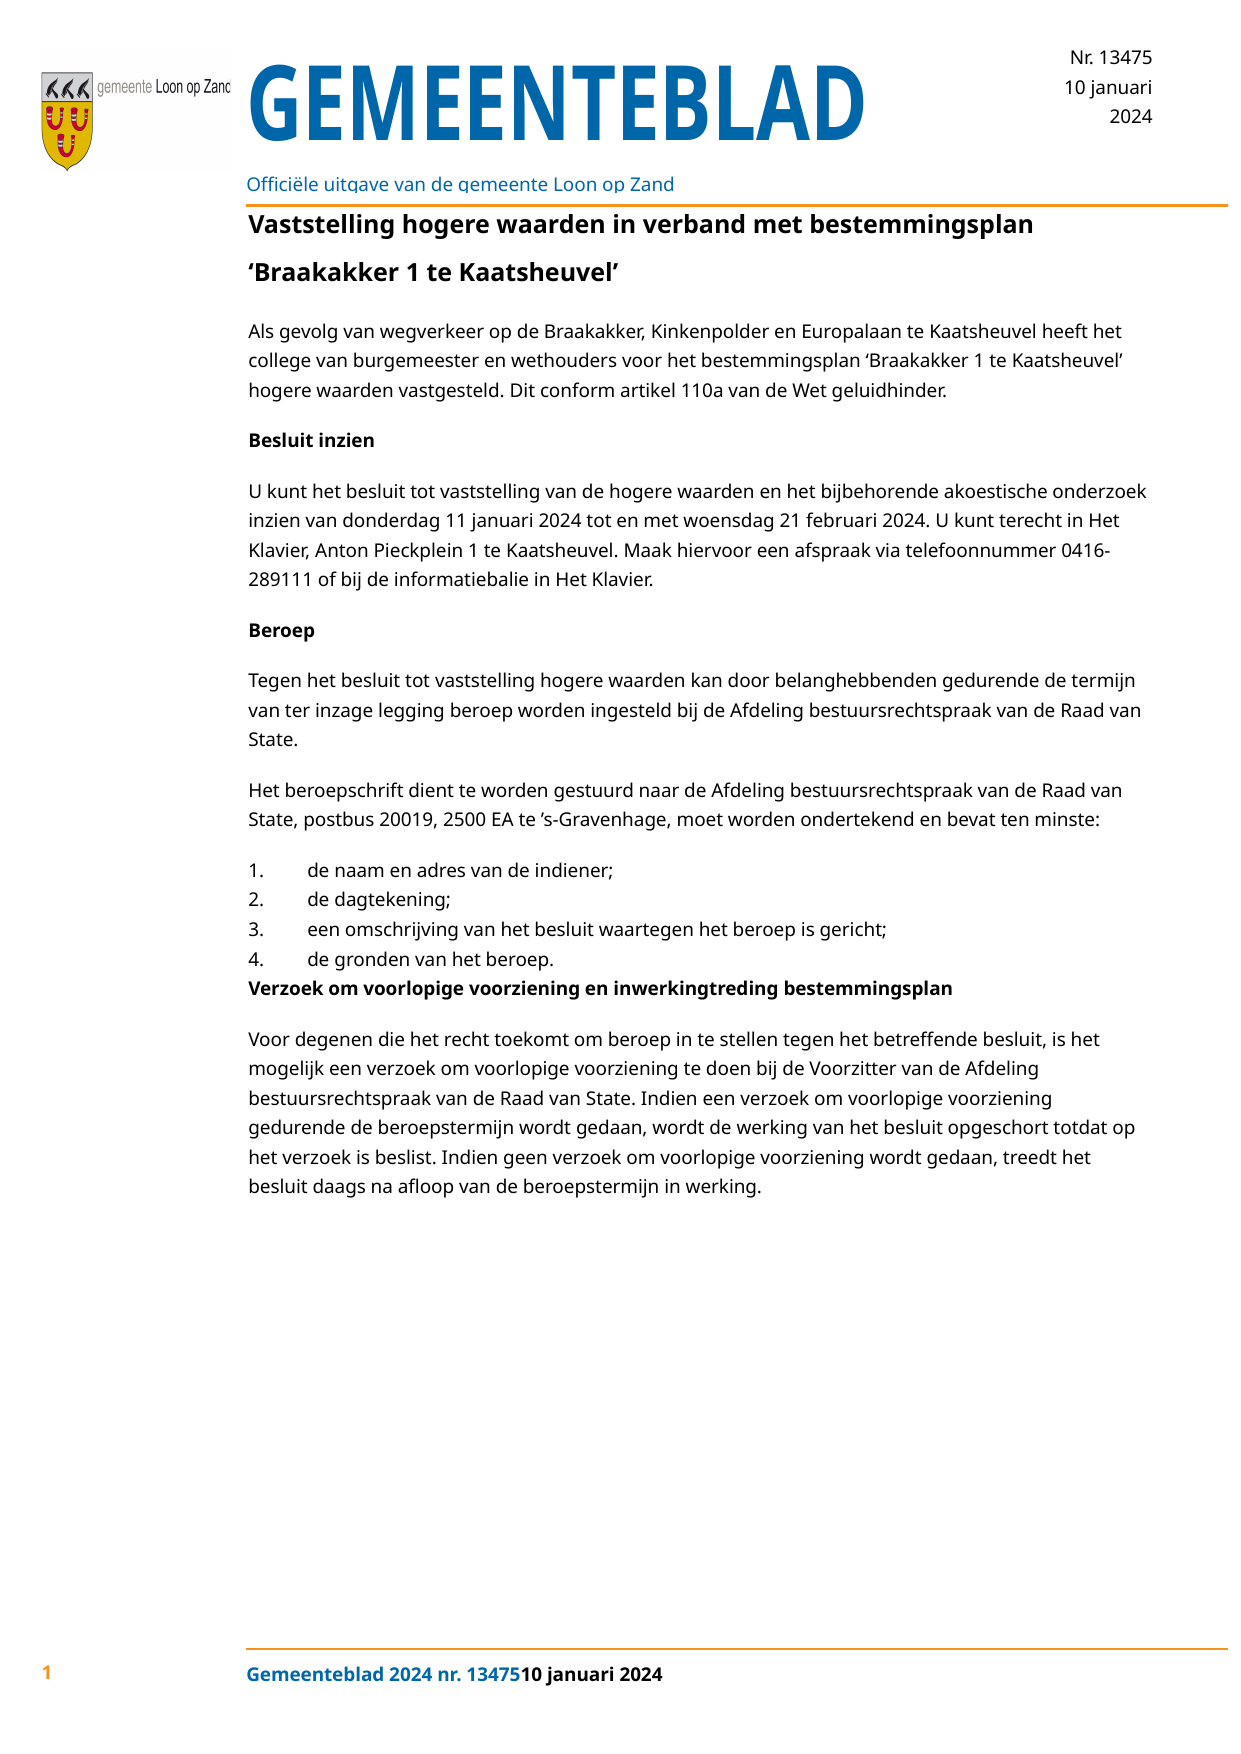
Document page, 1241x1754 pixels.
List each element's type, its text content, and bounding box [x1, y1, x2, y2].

text Beroep [248, 617, 1152, 643]
text Tegen het besluit tot vaststelling hogere waarden kan door belanghebbenden gedurende de termijn van ter inzage legging beroep worden ingesteld bij de Afdeling bestuursrechtspraak van de Raad van State. [248, 667, 1152, 752]
text Het beroepschrift dient te worden gestuurd naar de Afdeling bestuursrechtspraak van de Raad van State, postbus 20019, 2500 EA te ’s-Gravenhage, moet worden ondertekend en bevat ten minste: [248, 777, 1152, 832]
text U kunt het besluit tot vaststelling van de hogere waarden en het bijbehorende akoestische onderzoek inzien van donderdag 11 januari 2024 tot en met woensdag 21 februari 2024. U kunt terecht in Het Klavier, Anton Pieckplein 1 te Kaatsheuvel. Maak hiervoor een afspraak via telefoonnummer 0416-289111 of bij de informatiebalie in Het Klavier. [248, 478, 1152, 592]
list de naam en adres van de indiener; [248, 857, 1152, 883]
list de gronden van het beroep. [248, 946, 1152, 972]
text Besluit inzien [248, 427, 1152, 453]
text Vaststelling hogere waarden in verband met bestemmingsplan ‘Braakakker 1 te Kaatsheuvel’ [248, 207, 1152, 288]
list een omschrijving van het besluit waartegen het beroep is gericht; [248, 916, 1152, 942]
picture [41, 47, 231, 172]
text Als gevolg van wegverkeer op de Braakakker, Kinkenpolder en Europalaan te Kaatsheuvel heeft het college van burgemeester en wethouders voor het bestemmingsplan ‘Braakakker 1 te Kaatsheuvel’ hogere waarden vastgesteld. Dit conform artikel 110a van de Wet geluidhinder. [248, 318, 1152, 403]
list de dagtekening; [248, 887, 1152, 912]
text Voor degenen die het recht toekomt om beroep in te stellen tegen het betreffende besluit, is het mogelijk een verzoek om voorlopige voorziening te doen bij de Voorzitter van de Afdeling bestuursrechtspraak van de Raad van State. Indien een verzoek om voorlopige voorziening gedurende de beroepstermijn wordt gedaan, wordt de werking van het besluit opgeschort totdat op het verzoek is beslist. Indien geen verzoek om voorlopige voorziening wordt gedaan, treedt het besluit daags na afloop van de beroepstermijn in werking. [248, 1026, 1152, 1199]
text Verzoek om voorlopige voorziening en inwerkingtreding bestemmingsplan [248, 975, 1152, 1001]
